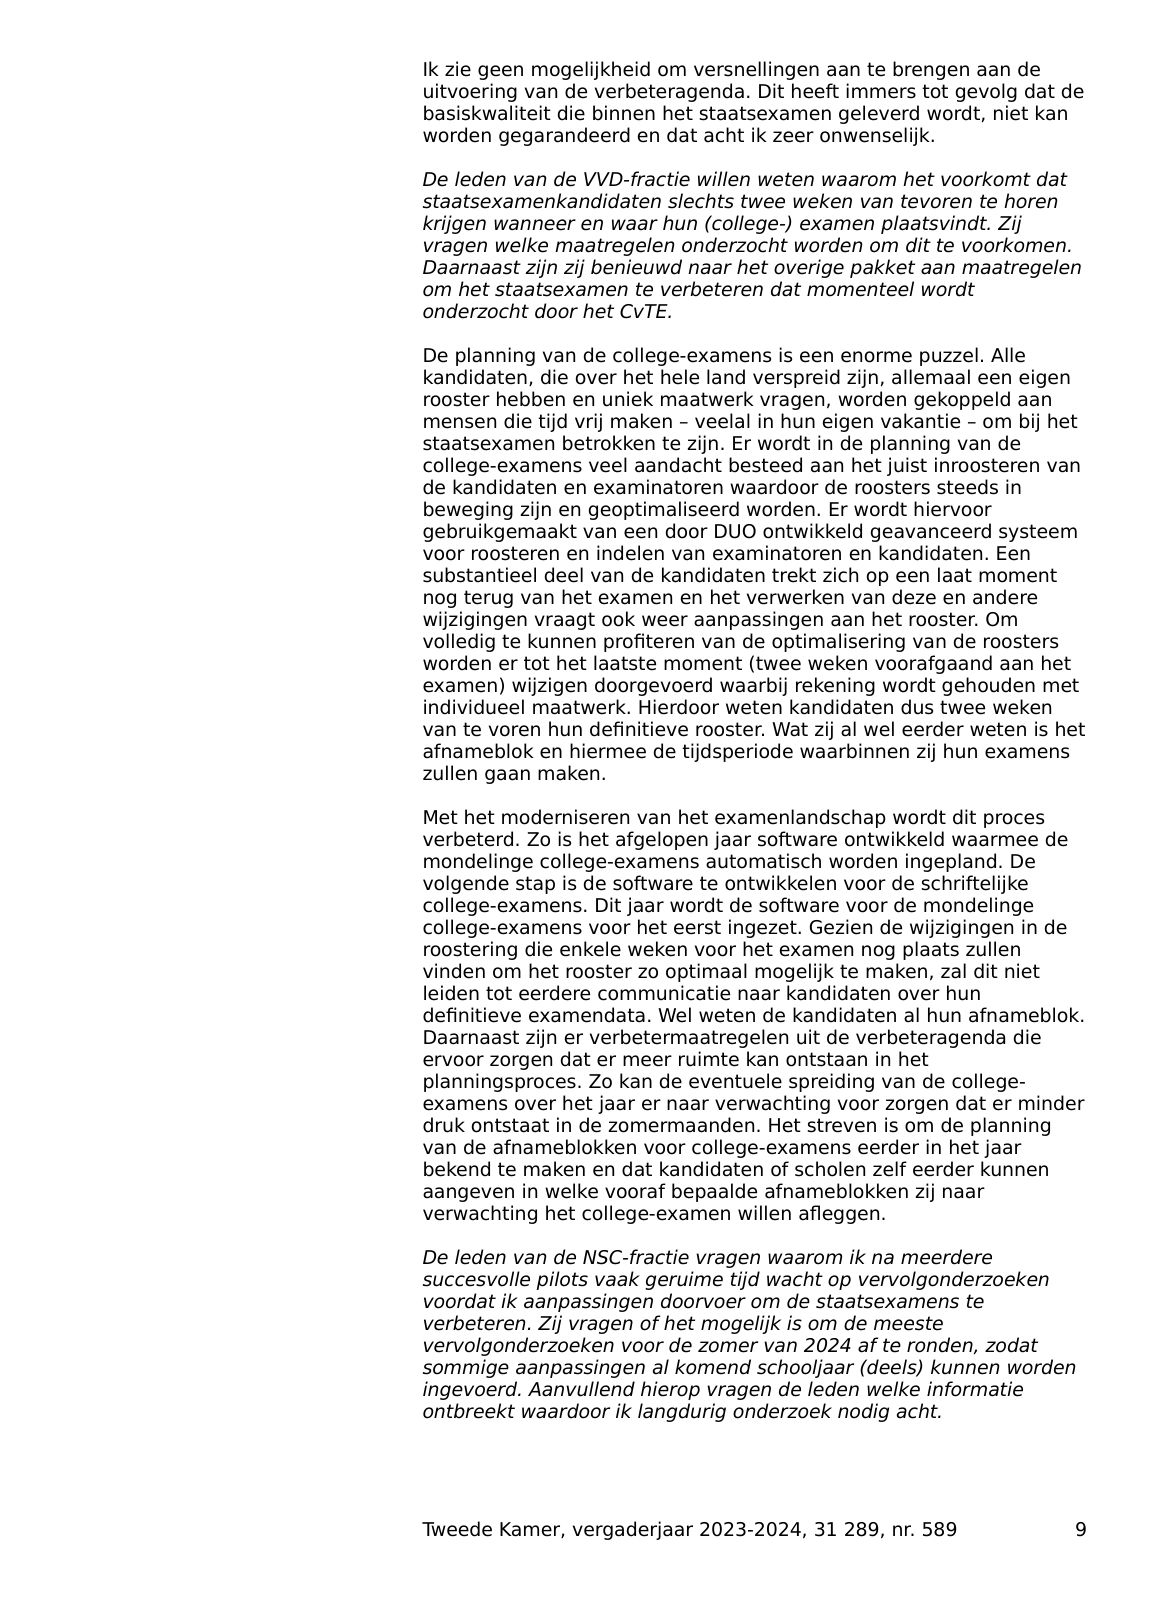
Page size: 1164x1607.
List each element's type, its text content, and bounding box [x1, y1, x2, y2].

text De leden van de VVD-fractie willen weten waarom het voorkomt dat staatsexamenkandidaten slechts twee weken van tevoren te horen krijgen wanneer en waar hun (college-) examen plaatsvindt. Zij vragen welke maatregelen onderzocht worden om dit te voorkomen. Daarnaast zijn zij benieuwd naar het overige pakket aan maatregelen om het staatsexamen te verbeteren dat momenteel wordt onderzocht door het CvTE. [422, 169, 1087, 323]
text Met het moderniseren van het examenlandschap wordt dit proces verbeterd. Zo is het afgelopen jaar software ontwikkeld waarmee de mondelinge college-examens automatisch worden ingepland. De volgende stap is de software te ontwikkelen voor de schriftelijke college-examens. Dit jaar wordt de software voor de mondelinge college-examens voor het eerst ingezet. Gezien de wijzigingen in de roostering die enkele weken voor het examen nog plaats zullen vinden om het rooster zo optimaal mogelijk te maken, zal dit niet leiden tot eerdere communicatie naar kandidaten over hun definitieve examendata. Wel weten de kandidaten al hun afnameblok. Daarnaast zijn er verbetermaatregelen uit de verbeteragenda die ervoor zorgen dat er meer ruimte kan ontstaan in het planningsproces. Zo kan de eventuele spreiding van de college-examens over het jaar er naar verwachting voor zorgen dat er minder druk ontstaat in de zomermaanden. Het streven is om de planning van de afnameblokken voor college-examens eerder in het jaar bekend te maken en dat kandidaten of scholen zelf eerder kunnen aangeven in welke vooraf bepaalde afnameblokken zij naar verwachting het college-examen willen afleggen. [422, 807, 1087, 1224]
text De planning van de college-examens is een enorme puzzel. Alle kandidaten, die over het hele land verspreid zijn, allemaal een eigen rooster hebben en uniek maatwerk vragen, worden gekoppeld aan mensen die tijd vrij maken – veelal in hun eigen vakantie – om bij het staatsexamen betrokken te zijn. Er wordt in de planning van de college-examens veel aandacht besteed aan het juist inroosteren van de kandidaten en examinatoren waardoor de roosters steeds in beweging zijn en geoptimaliseerd worden. Er wordt hiervoor gebruikgemaakt van een door DUO ontwikkeld geavanceerd systeem voor roosteren en indelen van examinatoren en kandidaten. Een substantieel deel van de kandidaten trekt zich op een laat moment nog terug van het examen en het verwerken van deze en andere wijzigingen vraagt ook weer aanpassingen aan het rooster. Om volledig te kunnen profiteren van de optimalisering van de roosters worden er tot het laatste moment (twee weken voorafgaand aan het examen) wijzigen doorgevoerd waarbij rekening wordt gehouden met individueel maatwerk. Hierdoor weten kandidaten dus twee weken van te voren hun definitieve rooster. Wat zij al wel eerder weten is het afnameblok en hiermee de tijdsperiode waarbinnen zij hun examens zullen gaan maken. [422, 345, 1087, 785]
text Ik zie geen mogelijkheid om versnellingen aan te brengen aan de uitvoering van de verbeteragenda. Dit heeft immers tot gevolg dat de basiskwaliteit die binnen het staatsexamen geleverd wordt, niet kan worden gegarandeerd en dat acht ik zeer onwenselijk. [422, 59, 1087, 147]
text De leden van de NSC-fractie vragen waarom ik na meerdere succesvolle pilots vaak geruime tijd wacht op vervolgonderzoeken voordat ik aanpassingen doorvoer om de staatsexamens te verbeteren. Zij vragen of het mogelijk is om de meeste vervolgonderzoeken voor de zomer van 2024 af te ronden, zodat sommige aanpassingen al komend schooljaar (deels) kunnen worden ingevoerd. Aanvullend hierop vragen de leden welke informatie ontbreekt waardoor ik langdurig onderzoek nodig acht. [422, 1247, 1087, 1423]
